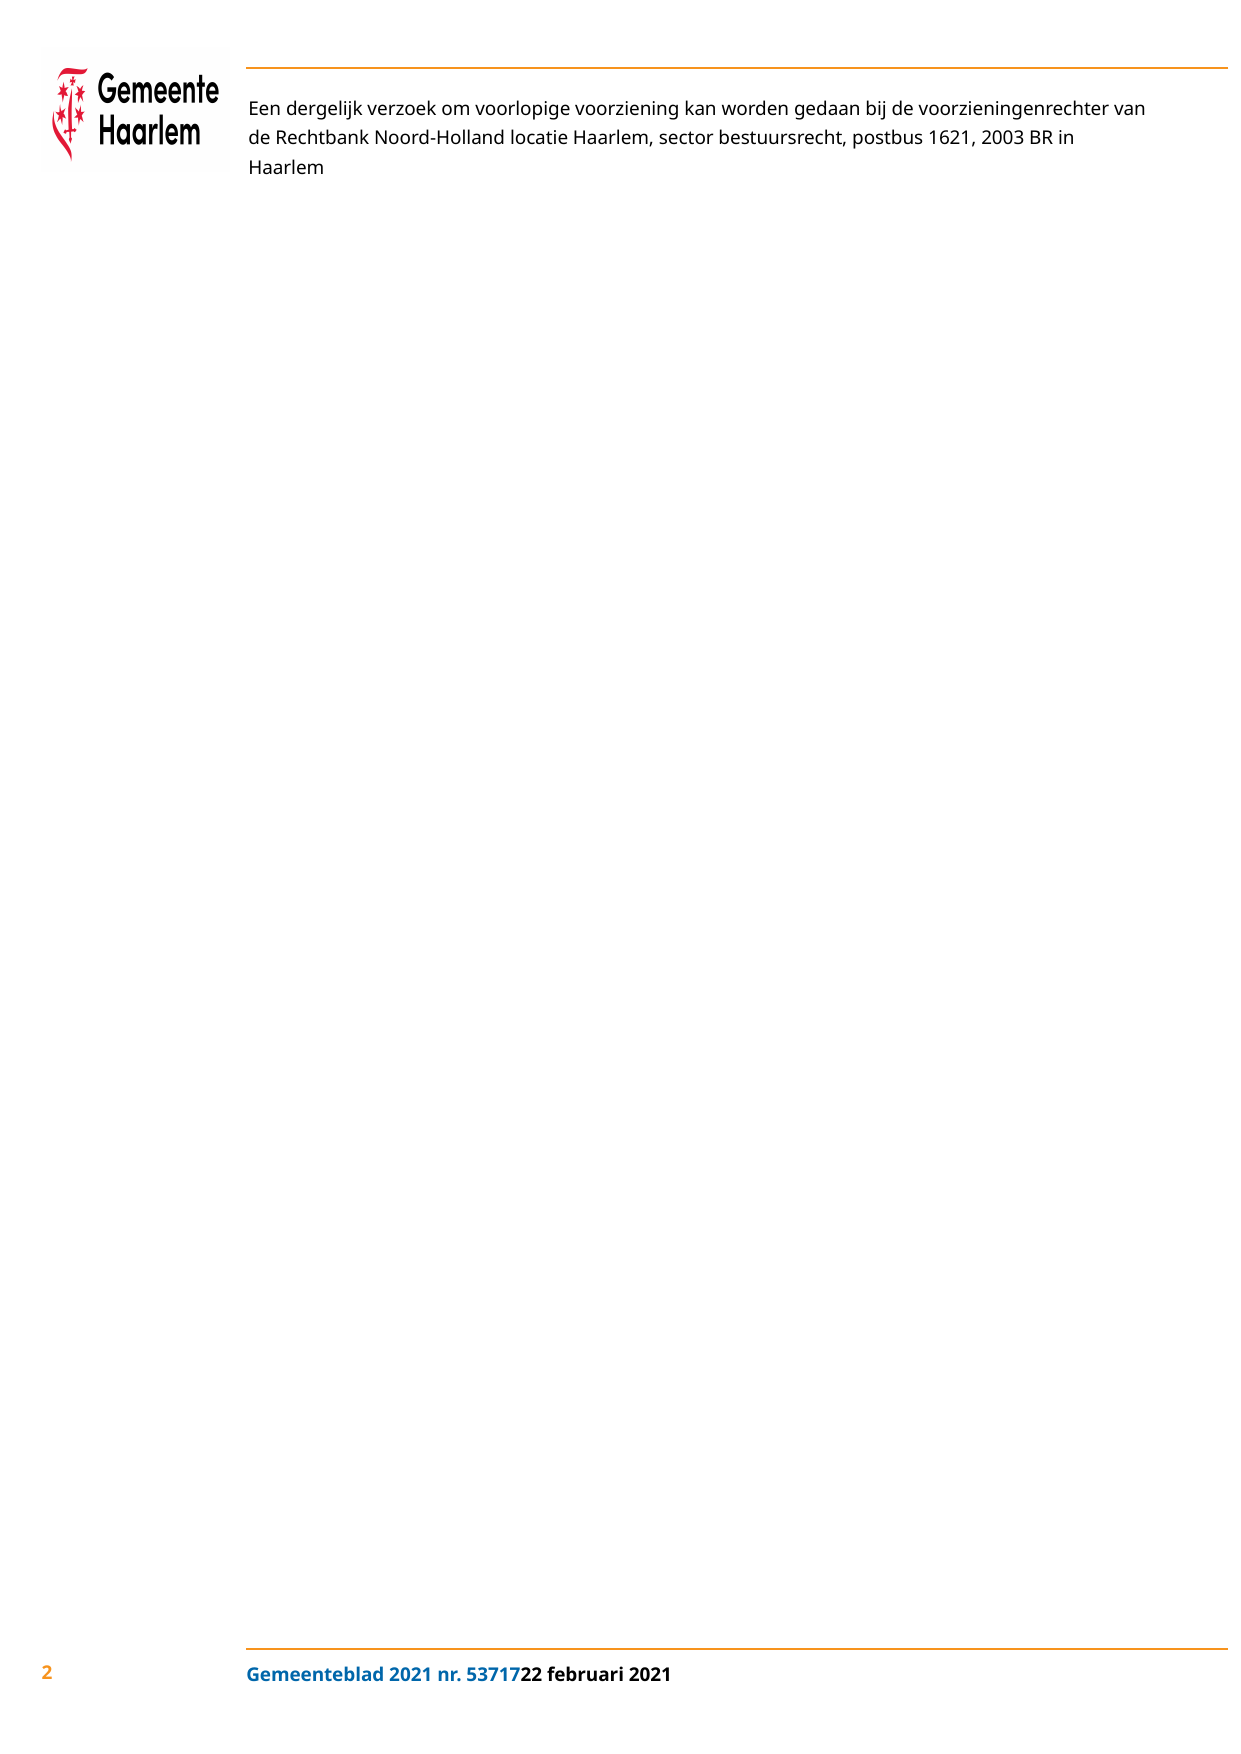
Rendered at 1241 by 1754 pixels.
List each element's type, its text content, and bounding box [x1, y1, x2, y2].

picture [41, 47, 231, 172]
text Een dergelijk verzoek om voorlopige voorziening kan worden gedaan bij de voorzieningenrechter van de Rechtbank Noord-Holland locatie Haarlem, sector bestuursrecht, postbus 1621, 2003 BR in Haarlem [248, 95, 1152, 180]
